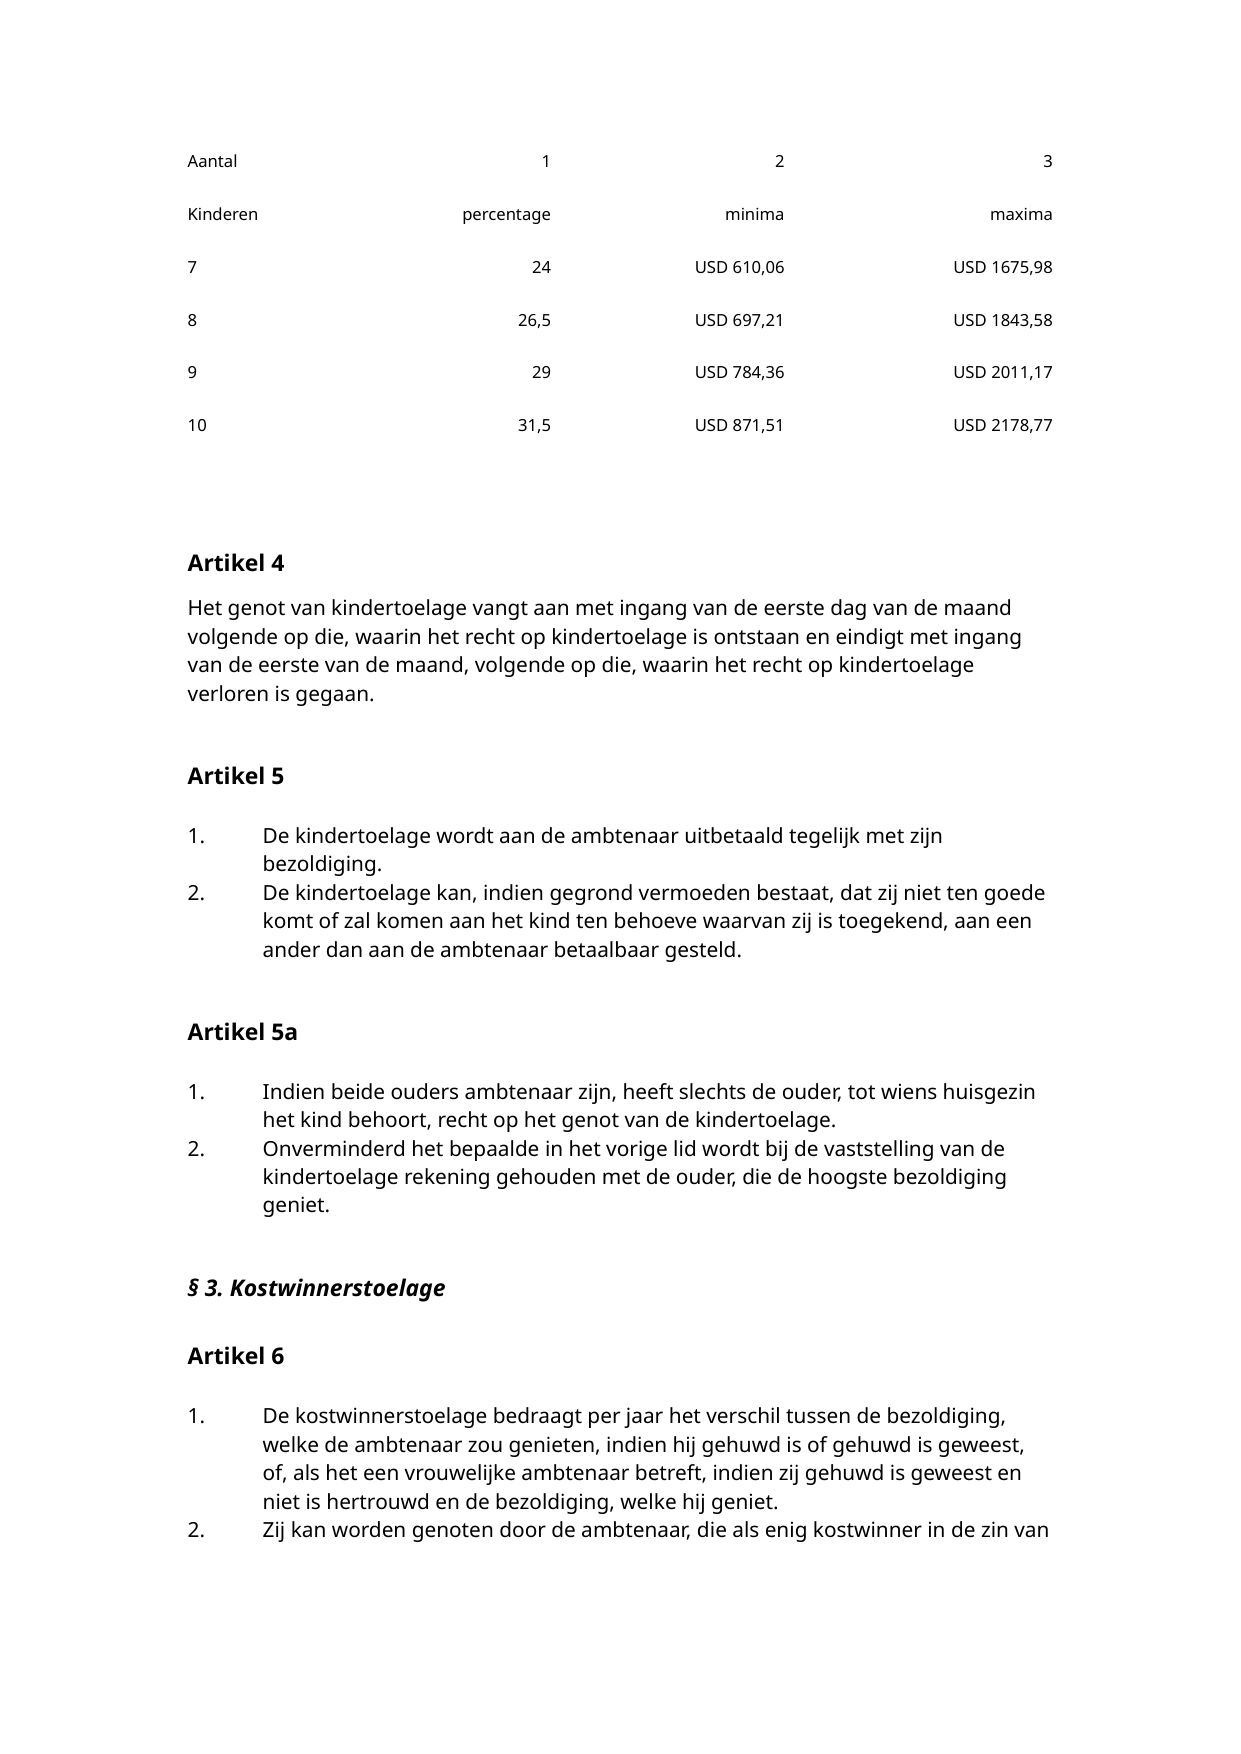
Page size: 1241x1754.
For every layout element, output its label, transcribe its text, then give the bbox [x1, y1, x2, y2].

table_cell USD 697,21 [551, 308, 784, 361]
table_cell 10 [188, 414, 317, 466]
table_header Aantal [188, 150, 317, 203]
text Het genot van kindertoelage vangt aan met ingang van de eerste dag van de maand volgende op die, waarin het recht op kindertoelage is ontstaan en eindigt met ingang van de eerste van de maand, volgende op die, waarin het recht op kindertoelage verloren is gegaan. [187, 593, 1053, 707]
table_cell USD 1843,58 [784, 308, 1053, 361]
subtitle § 3. Kostwinnerstoelage [187, 1272, 1053, 1303]
list Zij kan worden genoten door de ambtenaar, die als enig kostwinner in de zin van [187, 1515, 1053, 1544]
table_cell 26,5 [317, 308, 551, 361]
table_cell 29 [317, 361, 551, 413]
table_cell minima [551, 203, 784, 255]
table_cell 24 [317, 255, 551, 308]
subtitle Artikel 4 [187, 547, 1053, 578]
table_cell USD 871,51 [551, 414, 784, 466]
table_cell 31,5 [317, 414, 551, 466]
list Indien beide ouders ambtenaar zijn, heeft slechts de ouder, tot wiens huisgezin het kind behoort, recht op het genot van de kindertoelage. [187, 1077, 1053, 1134]
table_header 1 [317, 150, 551, 203]
list Onverminderd het bepaalde in het vorige lid wordt bij de vaststelling van de kindertoelage rekening gehouden met de ouder, die de hoogste bezoldiging geniet. [187, 1134, 1053, 1219]
table_cell USD 2178,77 [784, 414, 1053, 466]
list De kostwinnerstoelage bedraagt per jaar het verschil tussen de bezoldiging, welke de ambtenaar zou genieten, indien hij gehuwd is of gehuwd is geweest, of, als het een vrouwelijke ambtenaar betreft, indien zij gehuwd is geweest en niet is hertrouwd en de bezoldiging, welke hij geniet. [187, 1402, 1053, 1515]
subtitle Artikel 5a [187, 1016, 1053, 1047]
list De kindertoelage kan, indien gegrond vermoeden bestaat, dat zij niet ten goede komt of zal komen aan het kind ten behoeve waarvan zij is toegekend, aan een ander dan aan de ambtenaar betaalbaar gesteld. [187, 878, 1053, 963]
table_cell USD 784,36 [551, 361, 784, 413]
table_header 2 [551, 150, 784, 203]
table_header 3 [784, 150, 1053, 203]
table_cell USD 1675,98 [784, 255, 1053, 308]
table_cell 8 [188, 308, 317, 361]
table_cell 7 [188, 255, 317, 308]
subtitle Artikel 5 [187, 760, 1053, 791]
table_cell 9 [188, 361, 317, 413]
table_cell percentage [317, 203, 551, 255]
table_cell maxima [784, 203, 1053, 255]
list De kindertoelage wordt aan de ambtenaar uitbetaald tegelijk met zijn bezoldiging. [187, 821, 1053, 878]
table_cell USD 2011,17 [784, 361, 1053, 413]
subtitle Artikel 6 [187, 1340, 1053, 1372]
table_cell USD 610,06 [551, 255, 784, 308]
table_cell Kinderen [188, 203, 317, 255]
